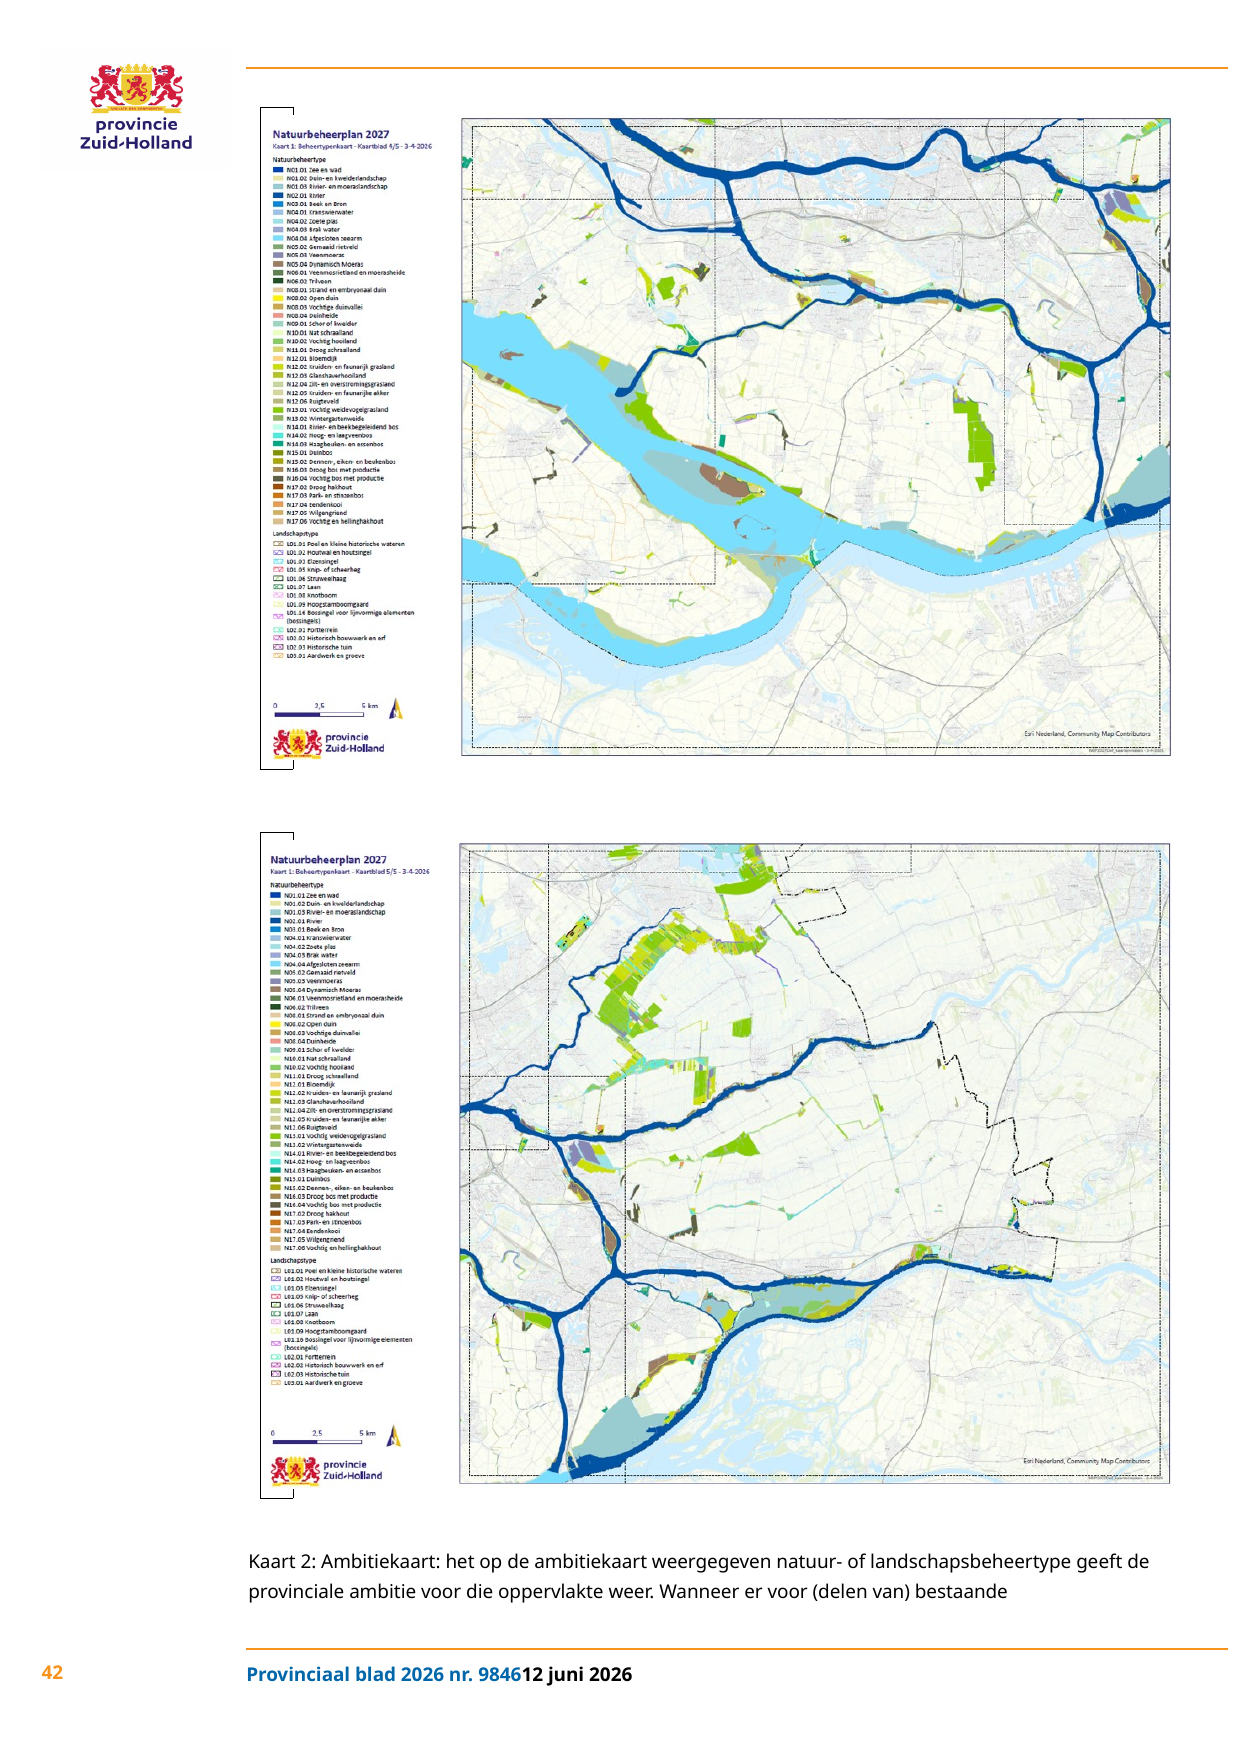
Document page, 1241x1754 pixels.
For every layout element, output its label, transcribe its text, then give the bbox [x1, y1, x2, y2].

text Kaart 2: Ambitiekaart: het op de ambitiekaart weergegeven natuur- of landschapsbeheertype geeft de provinciale ambitie voor die oppervlakte weer. Wanneer er voor (delen van) bestaande [248, 1548, 1152, 1604]
picture [268, 115, 1173, 760]
picture [41, 47, 231, 172]
picture [268, 840, 1173, 1489]
